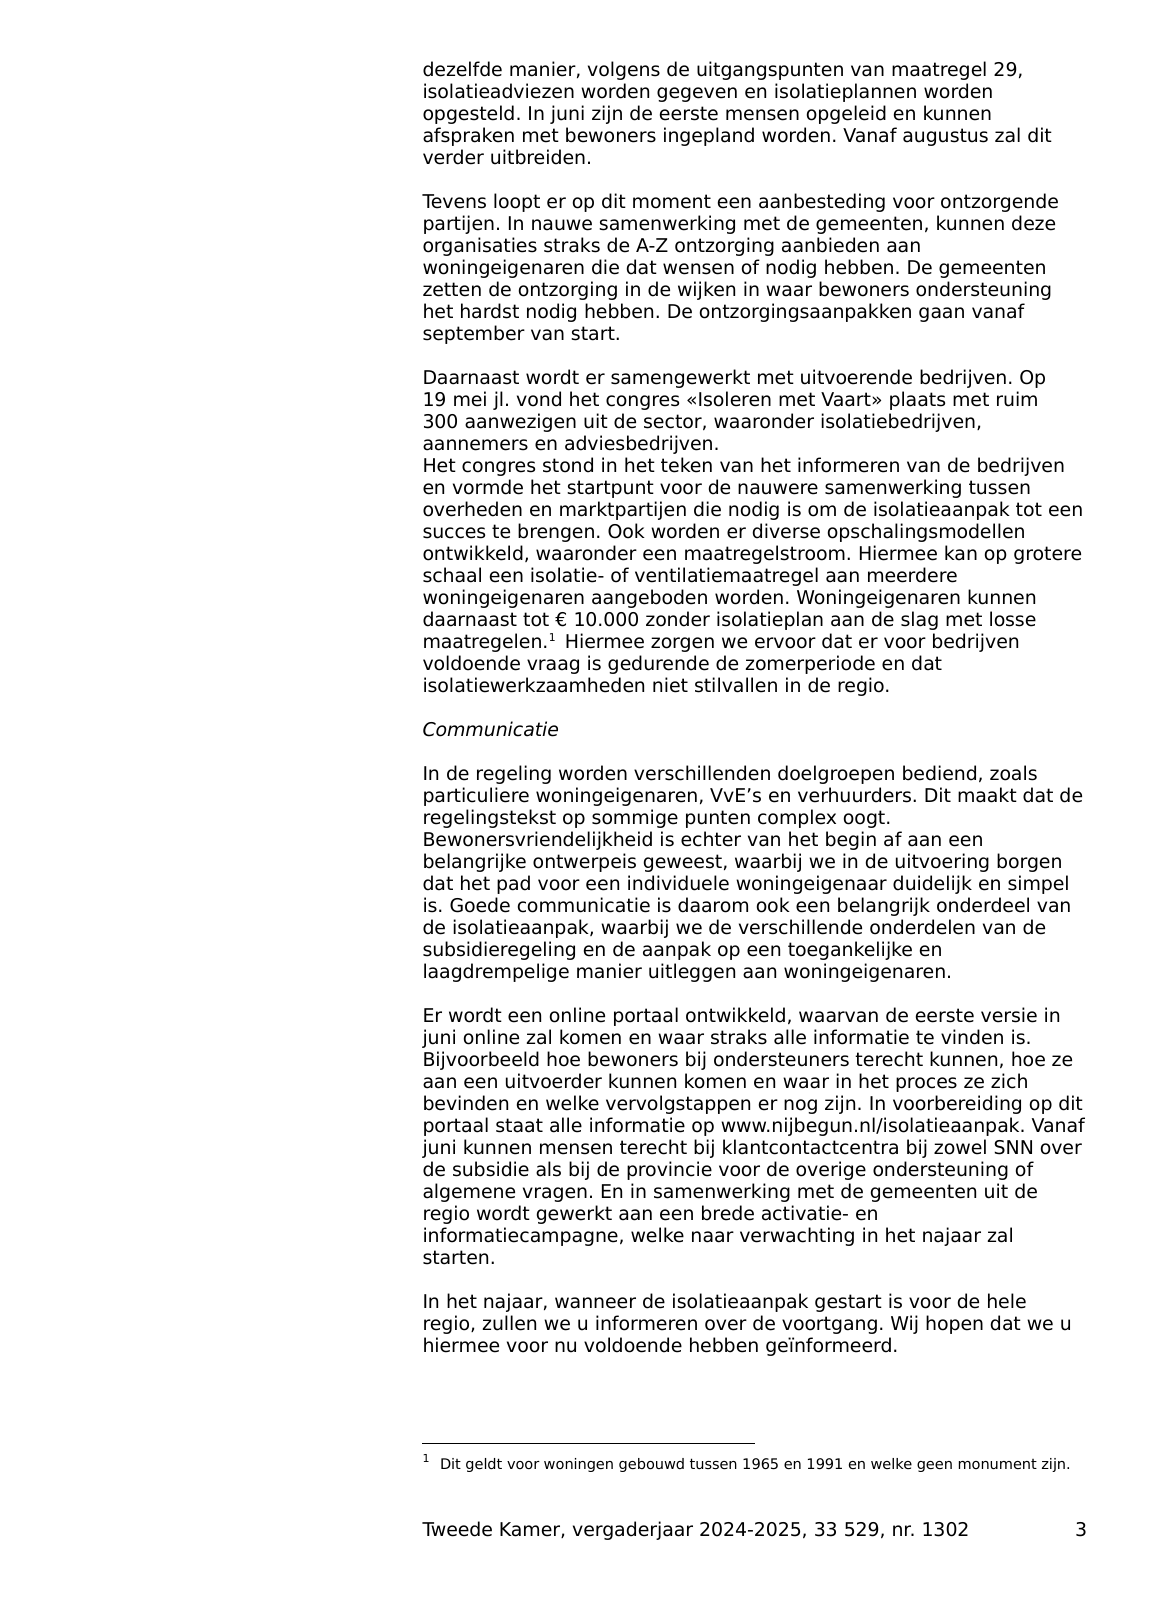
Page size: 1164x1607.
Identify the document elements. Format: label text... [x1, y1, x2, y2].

text Tevens loopt er op dit moment een aanbesteding voor ontzorgende partijen. In nauwe samenwerking met de gemeenten, kunnen deze organisaties straks de A-Z ontzorging aanbieden aan woningeigenaren die dat wensen of nodig hebben. De gemeenten zetten de ontzorging in de wijken in waar bewoners ondersteuning het hardst nodig hebben. De ontzorgingsaanpakken gaan vanaf september van start. [422, 191, 1087, 345]
subtitle Communicatie [422, 719, 1087, 741]
text Het congres stond in het teken van het informeren van de bedrijven en vormde het startpunt voor de nauwere samenwerking tussen overheden en marktpartijen die nodig is om de isolatieaanpak tot een succes te brengen. Ook worden er diverse opschalingsmodellen ontwikkeld, waaronder een maatregelstroom. Hiermee kan op grotere schaal een isolatie- of ventilatiemaatregel aan meerdere woningeigenaren aangeboden worden. Woningeigenaren kunnen daarnaast tot € 10.000 zonder isolatieplan aan de slag met losse maatregelen. Hiermee zorgen we ervoor dat er voor bedrijven voldoende vraag is gedurende de zomerperiode en dat isolatiewerkzaamheden niet stilvallen in de regio. [422, 455, 1087, 697]
text Daarnaast wordt er samengewerkt met uitvoerende bedrijven. Op 19 mei jl. vond het congres «Isoleren met Vaart» plaats met ruim 300 aanwezigen uit de sector, waaronder isolatiebedrijven, aannemers en adviesbedrijven. [422, 367, 1087, 455]
text dezelfde manier, volgens de uitgangspunten van maatregel 29, isolatieadviezen worden gegeven en isolatieplannen worden opgesteld. In juni zijn de eerste mensen opgeleid en kunnen afspraken met bewoners ingepland worden. Vanaf augustus zal dit verder uitbreiden. [422, 59, 1087, 169]
text Dit geldt voor woningen gebouwd tussen 1965 en 1991 en welke geen monument zijn. [422, 1452, 1087, 1474]
text In het najaar, wanneer de isolatieaanpak gestart is voor de hele regio, zullen we u informeren over de voortgang. Wij hopen dat we u hiermee voor nu voldoende hebben geïnformeerd. [422, 1291, 1087, 1357]
text In de regeling worden verschillenden doelgroepen bediend, zoals particuliere woningeigenaren, VvE’s en verhuurders. Dit maakt dat de regelingstekst op sommige punten complex oogt. Bewonersvriendelijkheid is echter van het begin af aan een belangrijke ontwerpeis geweest, waarbij we in de uitvoering borgen dat het pad voor een individuele woningeigenaar duidelijk en simpel is. Goede communicatie is daarom ook een belangrijk onderdeel van de isolatieaanpak, waarbij we de verschillende onderdelen van de subsidieregeling en de aanpak op een toegankelijke en laagdrempelige manier uitleggen aan woningeigenaren. [422, 763, 1087, 983]
text Er wordt een online portaal ontwikkeld, waarvan de eerste versie in juni online zal komen en waar straks alle informatie te vinden is. Bijvoorbeeld hoe bewoners bij ondersteuners terecht kunnen, hoe ze aan een uitvoerder kunnen komen en waar in het proces ze zich bevinden en welke vervolgstappen er nog zijn. In voorbereiding op dit portaal staat alle informatie op www.nijbegun.nl/isolatieaanpak. Vanaf juni kunnen mensen terecht bij klantcontactcentra bij zowel SNN over de subsidie als bij de provincie voor de overige ondersteuning of algemene vragen. En in samenwerking met de gemeenten uit de regio wordt gewerkt aan een brede activatie- en informatiecampagne, welke naar verwachting in het najaar zal starten. [422, 1005, 1087, 1269]
